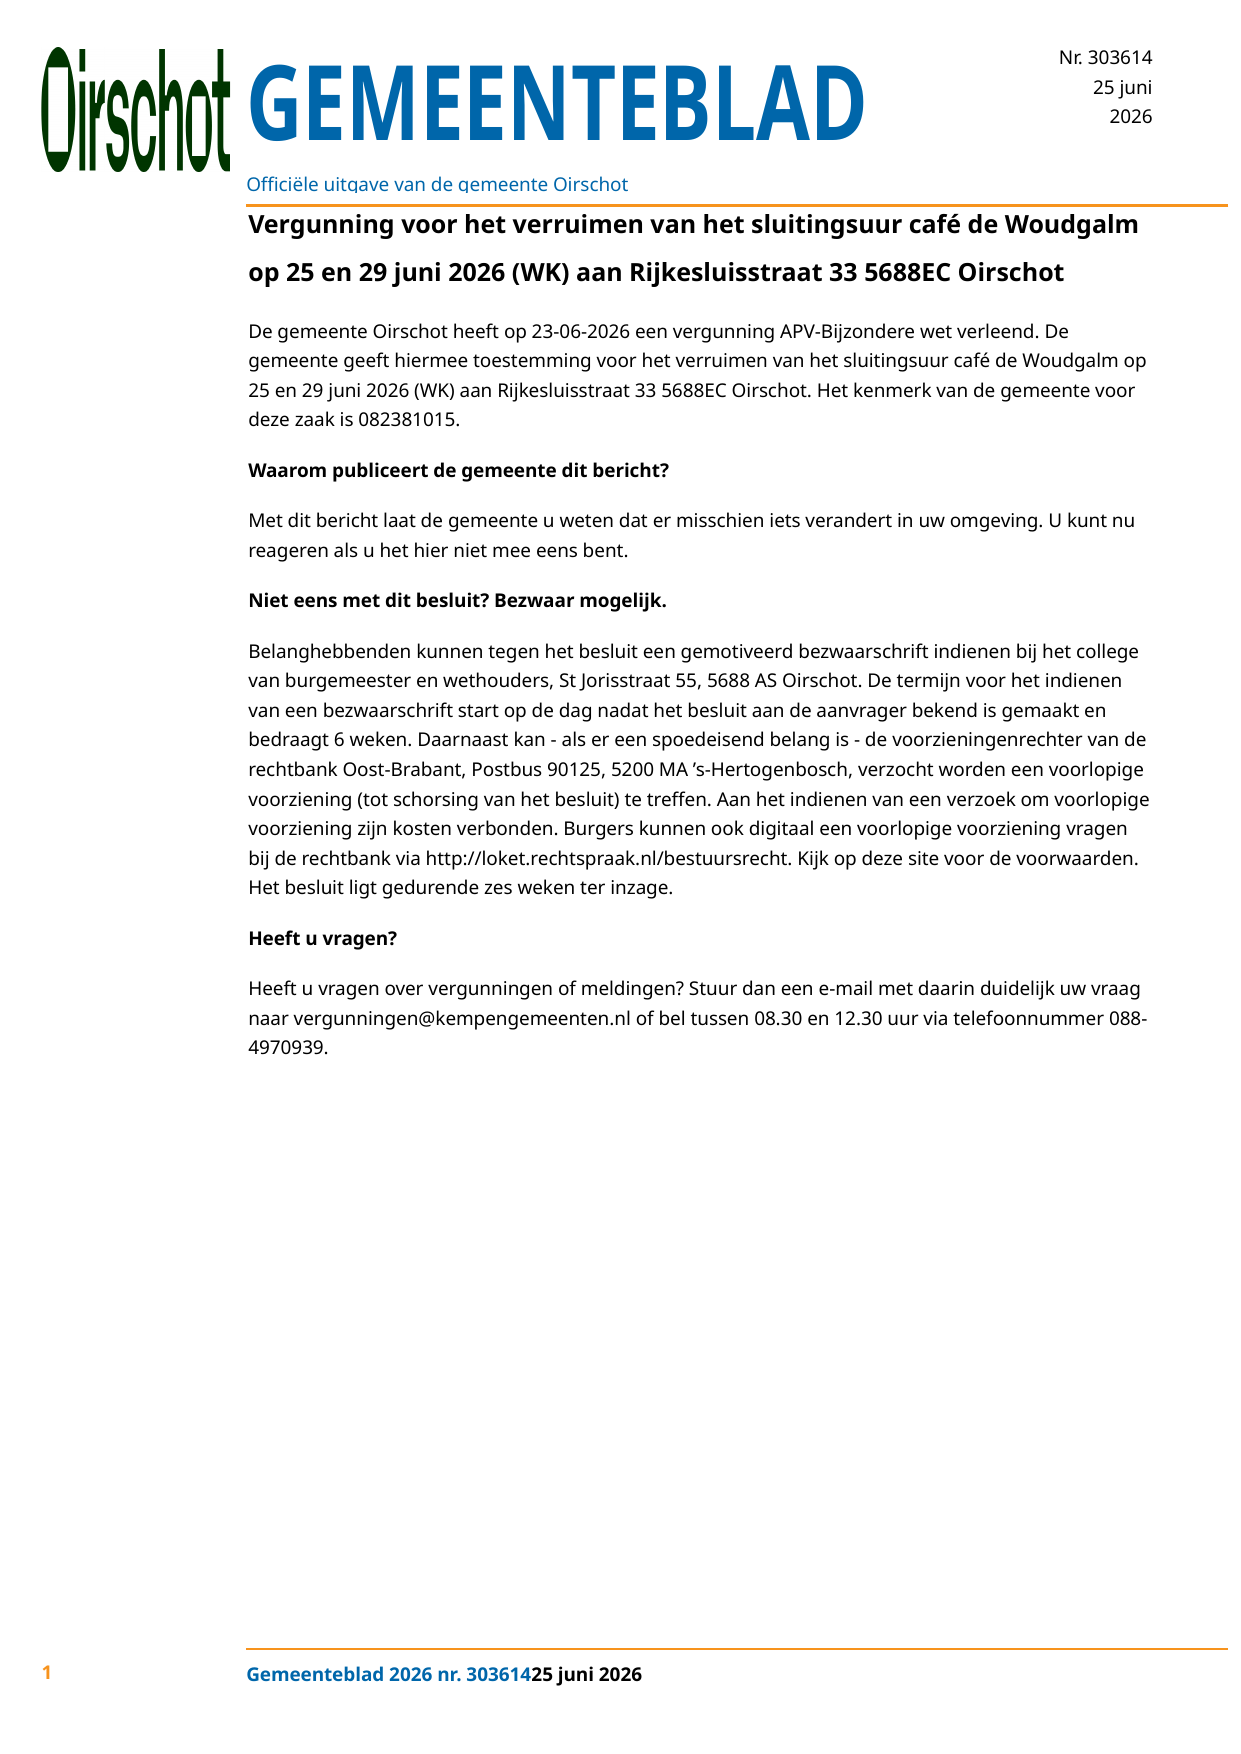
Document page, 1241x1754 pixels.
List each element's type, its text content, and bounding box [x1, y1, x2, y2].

picture [41, 47, 231, 172]
text Waarom publiceert de gemeente dit bericht? [248, 457, 1152, 483]
text De gemeente Oirschot heeft op 23-06-2026 een vergunning APV-Bijzondere wet verleend. De gemeente geeft hiermee toestemming voor het verruimen van het sluitingsuur café de Woudgalm op 25 en 29 juni 2026 (WK) aan Rijkesluisstraat 33 5688EC Oirschot. Het kenmerk van de gemeente voor deze zaak is 082381015. [248, 318, 1152, 432]
text Met dit bericht laat de gemeente u weten dat er misschien iets verandert in uw omgeving. U kunt nu reageren als u het hier niet mee eens bent. [248, 507, 1152, 563]
text Heeft u vragen over vergunningen of meldingen? Stuur dan een e-mail met daarin duidelijk uw vraag naar vergunningen@kempengemeenten.nl of bel tussen 08.30 en 12.30 uur via telefoonnummer 088-4970939. [248, 975, 1152, 1060]
text Heeft u vragen? [248, 925, 1152, 951]
text Belanghebbenden kunnen tegen het besluit een gemotiveerd bezwaarschrift indienen bij het college van burgemeester en wethouders, St Jorisstraat 55, 5688 AS Oirschot. De termijn voor het indienen van een bezwaarschrift start op de dag nadat het besluit aan de aanvrager bekend is gemaakt en bedraagt 6 weken. Daarnaast kan - als er een spoedeisend belang is - de voorzieningenrechter van de rechtbank Oost-Brabant, Postbus 90125, 5200 MA ’s-Hertogenbosch, verzocht worden een voorlopige voorziening (tot schorsing van het besluit) te treffen. Aan het indienen van een verzoek om voorlopige voorziening zijn kosten verbonden. Burgers kunnen ook digitaal een voorlopige voorziening vragen bij de rechtbank via http://loket.rechtspraak.nl/bestuursrecht. Kijk op deze site voor de voorwaarden. Het besluit ligt gedurende zes weken ter inzage. [248, 638, 1152, 900]
text Niet eens met dit besluit? Bezwaar mogelijk. [248, 587, 1152, 613]
text Vergunning voor het verruimen van het sluitingsuur café de Woudgalm op 25 en 29 juni 2026 (WK) aan Rijkesluisstraat 33 5688EC Oirschot [248, 207, 1152, 288]
